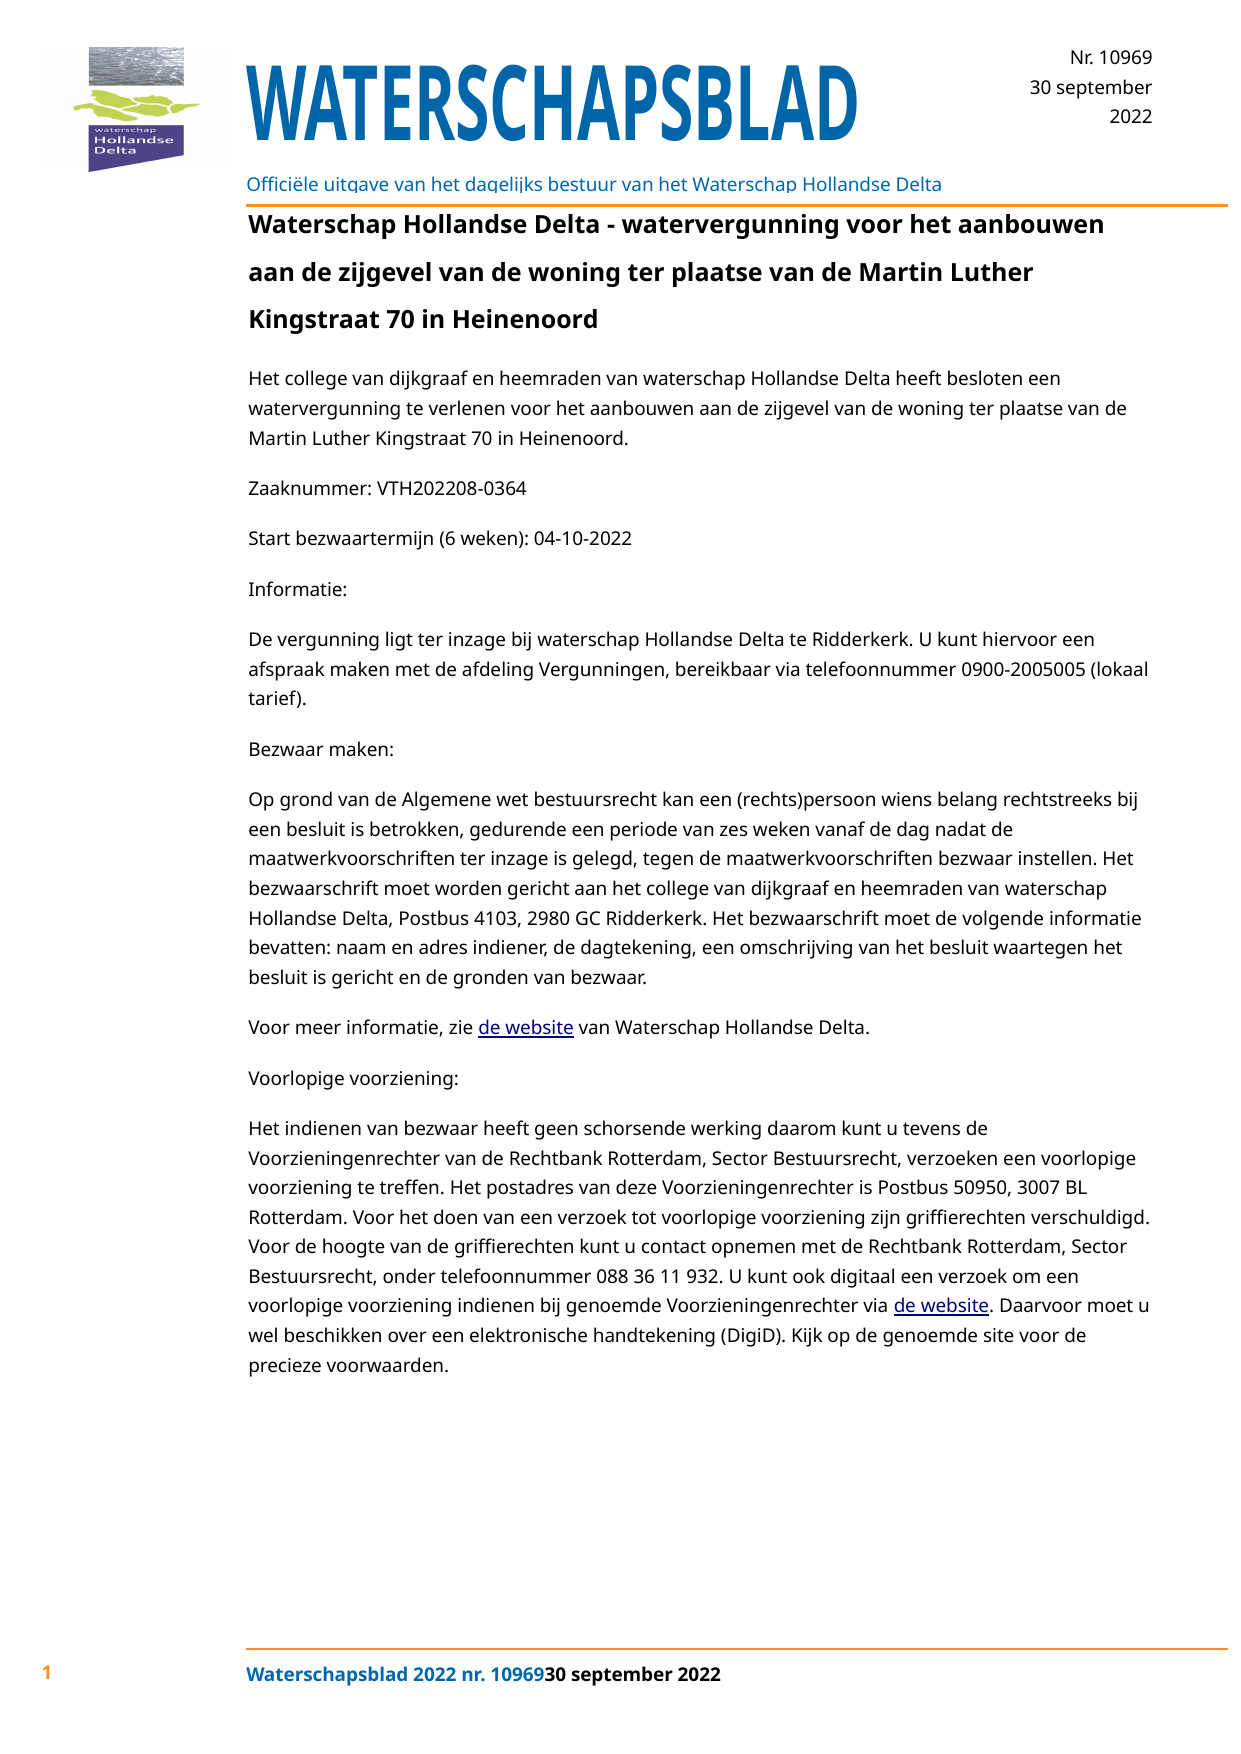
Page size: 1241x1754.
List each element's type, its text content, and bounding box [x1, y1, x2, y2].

text Start bezwaartermijn (6 weken): 04-10-2022 [248, 526, 1152, 551]
text De vergunning ligt ter inzage bij waterschap Hollandse Delta te Ridderkerk. U kunt hiervoor een afspraak maken met de afdeling Vergunningen, bereikbaar via telefoonnummer 0900-2005005 (lokaal tarief). [248, 626, 1152, 711]
picture [41, 47, 231, 172]
text Op grond van de Algemene wet bestuursrecht kan een (rechts)persoon wiens belang rechtstreeks bij een besluit is betrokken, gedurende een periode van zes weken vanaf de dag nadat de maatwerkvoorschriften ter inzage is gelegd, tegen de maatwerkvoorschriften bezwaar instellen. Het bezwaarschrift moet worden gericht aan het college van dijkgraaf en heemraden van waterschap Hollandse Delta, Postbus 4103, 2980 GC Ridderkerk. Het bezwaarschrift moet de volgende informatie bevatten: naam en adres indiener, de dagtekening, een omschrijving van het besluit waartegen het besluit is gericht en de gronden van bezwaar. [248, 786, 1152, 989]
text Zaaknummer: VTH202208-0364 [248, 475, 1152, 501]
text Het college van dijkgraaf en heemraden van waterschap Hollandse Delta heeft besloten een watervergunning te verlenen voor het aanbouwen aan de zijgevel van de woning ter plaatse van de Martin Luther Kingstraat 70 in Heinenoord. [248, 366, 1152, 450]
text Voor meer informatie, zie de website van Waterschap Hollandse Delta. [248, 1014, 1152, 1040]
text Informatie: [248, 576, 1152, 602]
text Waterschap Hollandse Delta - watervergunning voor het aanbouwen aan de zijgevel van de woning ter plaatse van de Martin Luther Kingstraat 70 in Heinenoord [248, 207, 1152, 336]
text Bezwaar maken: [248, 736, 1152, 762]
text Het indienen van bezwaar heeft geen schorsende werking daarom kunt u tevens de Voorzieningenrechter van de Rechtbank Rotterdam, Sector Bestuursrecht, verzoeken een voorlopige voorziening te treffen. Het postadres van deze Voorzieningenrechter is Postbus 50950, 3007 BL Rotterdam. Voor het doen van een verzoek tot voorlopige voorziening zijn griffierechten verschuldigd. Voor de hoogte van de griffierechten kunt u contact opnemen met de Rechtbank Rotterdam, Sector Bestuursrecht, onder telefoonnummer 088 36 11 932. U kunt ook digitaal een verzoek om een voorlopige voorziening indienen bij genoemde Voorzieningenrechter via de website. Daarvoor moet u wel beschikken over een elektronische handtekening (DigiD). Kijk op de genoemde site voor de precieze voorwaarden. [248, 1115, 1152, 1377]
text Voorlopige voorziening: [248, 1065, 1152, 1090]
